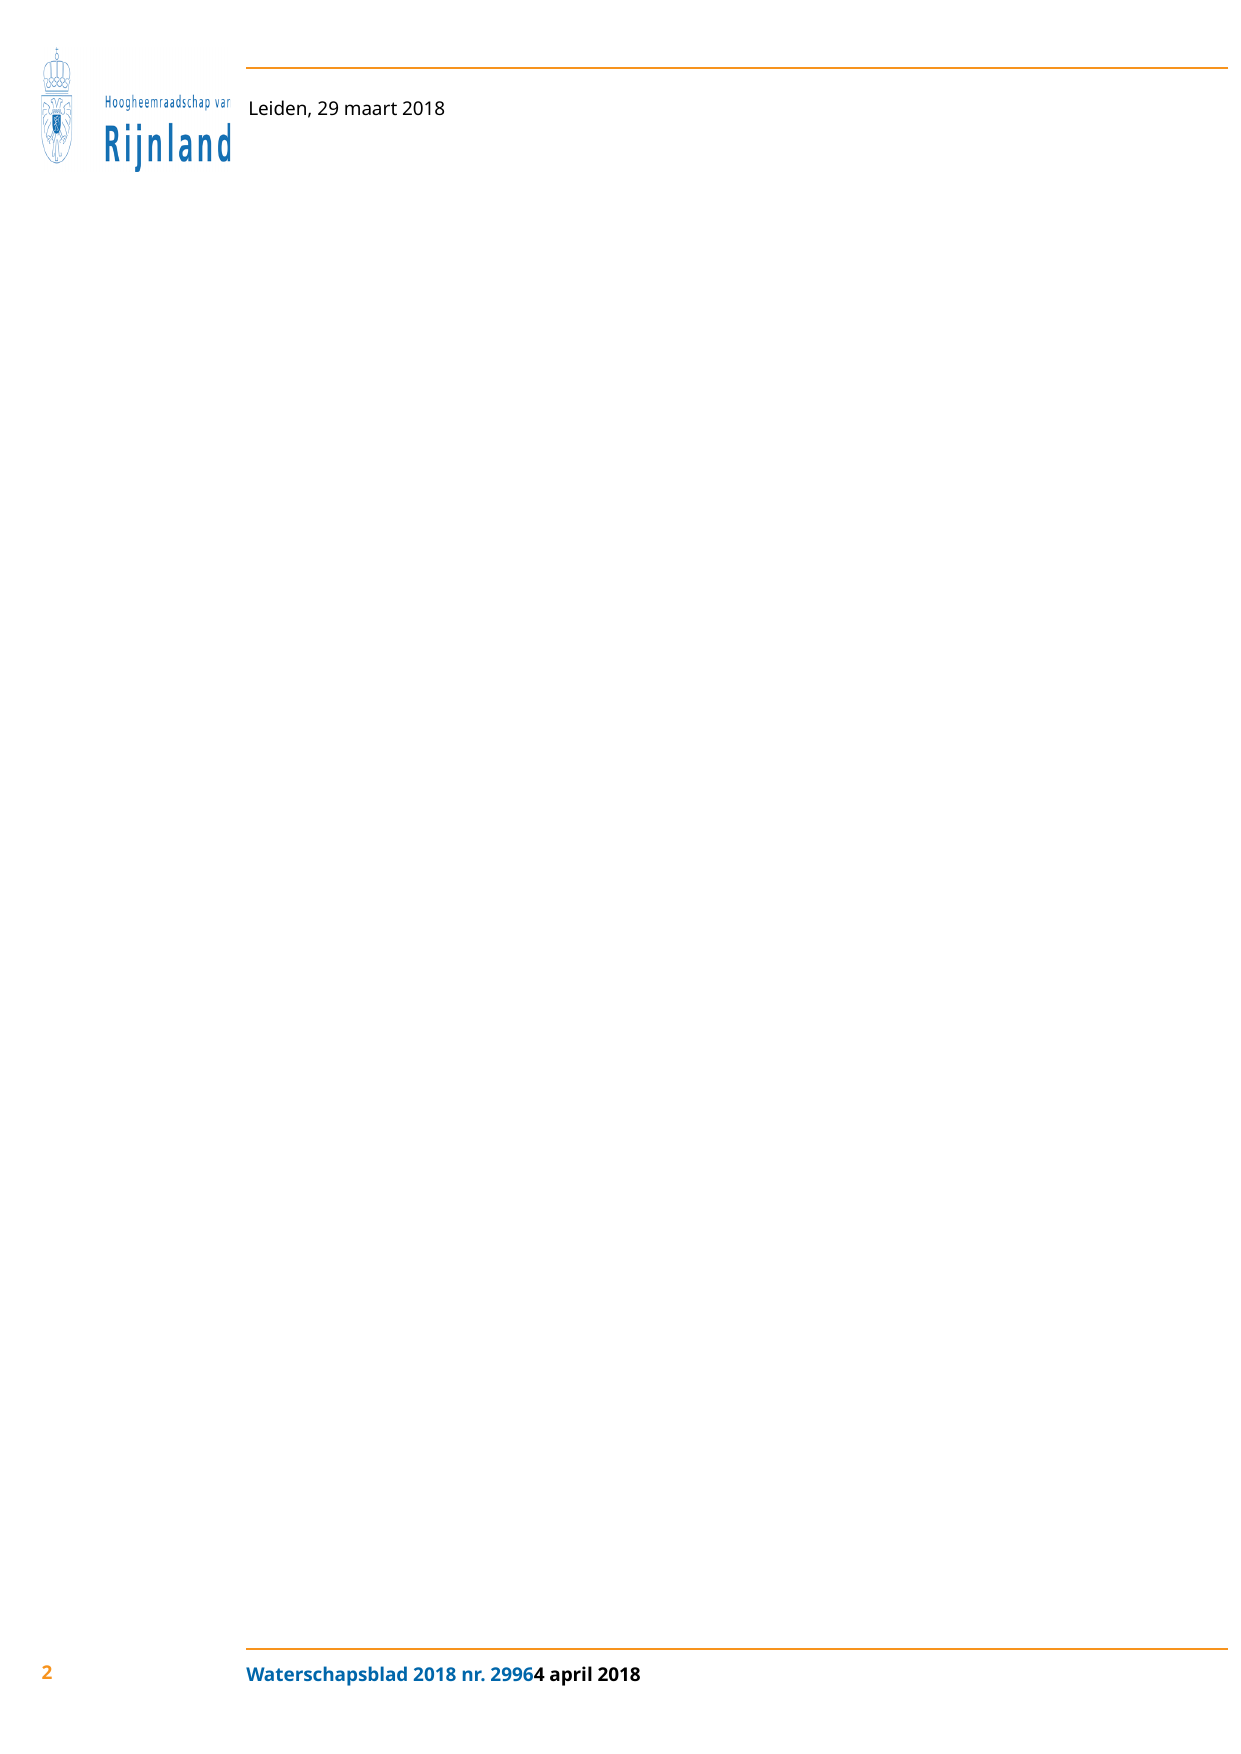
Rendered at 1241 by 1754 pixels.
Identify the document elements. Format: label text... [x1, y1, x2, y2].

picture [41, 47, 231, 172]
text Leiden, 29 maart 2018 [248, 95, 1152, 121]
